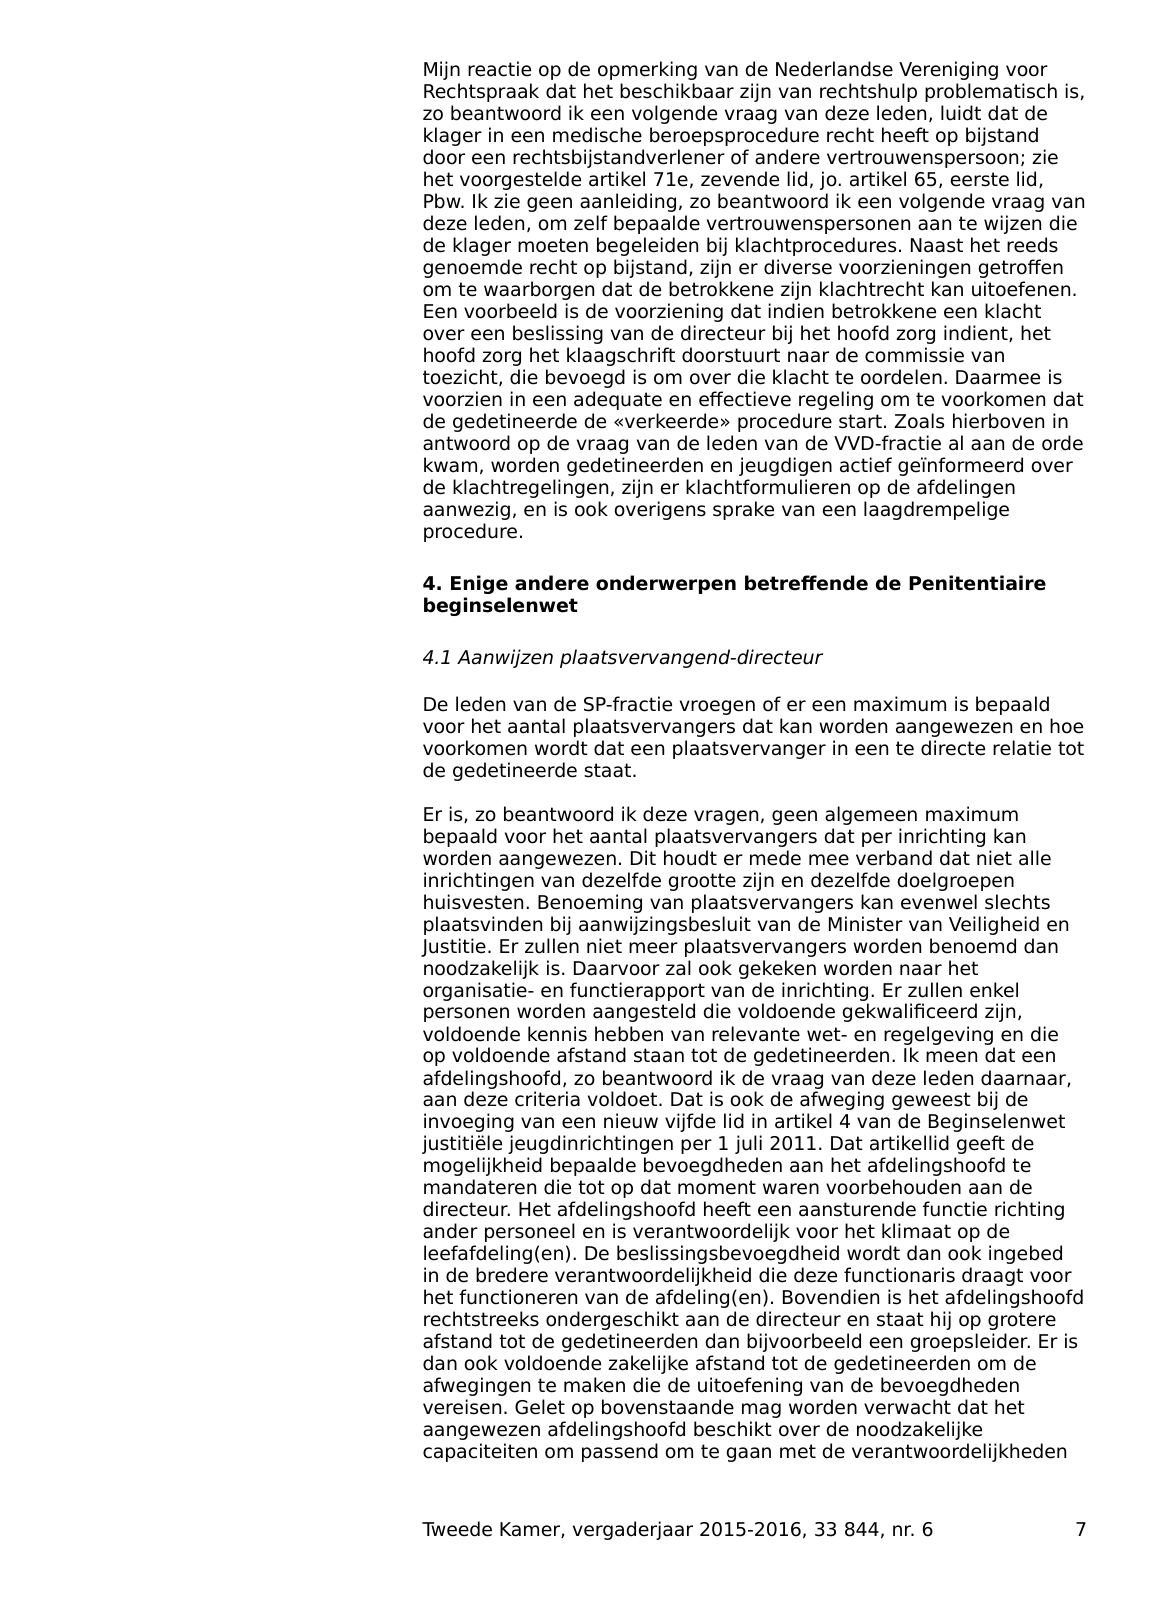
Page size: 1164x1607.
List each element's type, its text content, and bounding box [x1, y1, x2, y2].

text Er is, zo beantwoord ik deze vragen, geen algemeen maximum bepaald voor het aantal plaatsvervangers dat per inrichting kan worden aangewezen. Dit houdt er mede mee verband dat niet alle inrichtingen van dezelfde grootte zijn en dezelfde doelgroepen huisvesten. Benoeming van plaatsvervangers kan evenwel slechts plaatsvinden bij aanwijzingsbesluit van de Minister van Veiligheid en Justitie. Er zullen niet meer plaatsvervangers worden benoemd dan noodzakelijk is. Daarvoor zal ook gekeken worden naar het organisatie- en functierapport van de inrichting. Er zullen enkel personen worden aangesteld die voldoende gekwalificeerd zijn, voldoende kennis hebben van relevante wet- en regelgeving en die op voldoende afstand staan tot de gedetineerden. Ik meen dat een afdelingshoofd, zo beantwoord ik de vraag van deze leden daarnaar, aan deze criteria voldoet. Dat is ook de afweging geweest bij de invoeging van een nieuw vijfde lid in artikel 4 van de Beginselenwet justitiële jeugdinrichtingen per 1 juli 2011. Dat artikellid geeft de mogelijkheid bepaalde bevoegdheden aan het afdelingshoofd te mandateren die tot op dat moment waren voorbehouden aan de directeur. Het afdelingshoofd heeft een aansturende functie richting ander personeel en is verantwoordelijk voor het klimaat op de leefafdeling(en). De beslissingsbevoegdheid wordt dan ook ingebed in de bredere verantwoordelijkheid die deze functionaris draagt voor het functioneren van de afdeling(en). Bovendien is het afdelingshoofd rechtstreeks ondergeschikt aan de directeur en staat hij op grotere afstand tot de gedetineerden dan bijvoorbeeld een groepsleider. Er is dan ook voldoende zakelijke afstand tot de gedetineerden om de afwegingen te maken die de uitoefening van de bevoegdheden vereisen. Gelet op bovenstaande mag worden verwacht dat het aangewezen afdelingshoofd beschikt over de noodzakelijke capaciteiten om passend om te gaan met de verantwoordelijkheden [422, 804, 1087, 1463]
subtitle 4.1 Aanwijzen plaatsvervangend-directeur [422, 647, 1087, 668]
text De leden van de SP-fractie vroegen of er een maximum is bepaald voor het aantal plaatsvervangers dat kan worden aangewezen en hoe voorkomen wordt dat een plaatsvervanger in een te directe relatie tot de gedetineerde staat. [422, 693, 1087, 781]
subtitle 4. Enige andere onderwerpen betreffende de Penitentiaire beginselenwet [422, 573, 1087, 617]
text Mijn reactie op de opmerking van de Nederlandse Vereniging voor Rechtspraak dat het beschikbaar zijn van rechtshulp problematisch is, zo beantwoord ik een volgende vraag van deze leden, luidt dat de klager in een medische beroepsprocedure recht heeft op bijstand door een rechtsbijstandverlener of andere vertrouwenspersoon; zie het voorgestelde artikel 71e, zevende lid, jo. artikel 65, eerste lid, Pbw. Ik zie geen aanleiding, zo beantwoord ik een volgende vraag van deze leden, om zelf bepaalde vertrouwenspersonen aan te wijzen die de klager moeten begeleiden bij klachtprocedures. Naast het reeds genoemde recht op bijstand, zijn er diverse voorzieningen getroffen om te waarborgen dat de betrokkene zijn klachtrecht kan uitoefenen. Een voorbeeld is de voorziening dat indien betrokkene een klacht over een beslissing van de directeur bij het hoofd zorg indient, het hoofd zorg het klaagschrift doorstuurt naar de commissie van toezicht, die bevoegd is om over die klacht te oordelen. Daarmee is voorzien in een adequate en effectieve regeling om te voorkomen dat de gedetineerde de «verkeerde» procedure start. Zoals hierboven in antwoord op de vraag van de leden van de VVD-fractie al aan de orde kwam, worden gedetineerden en jeugdigen actief geïnformeerd over de klachtregelingen, zijn er klachtformulieren op de afdelingen aanwezig, en is ook overigens sprake van een laagdrempelige procedure. [422, 59, 1087, 543]
